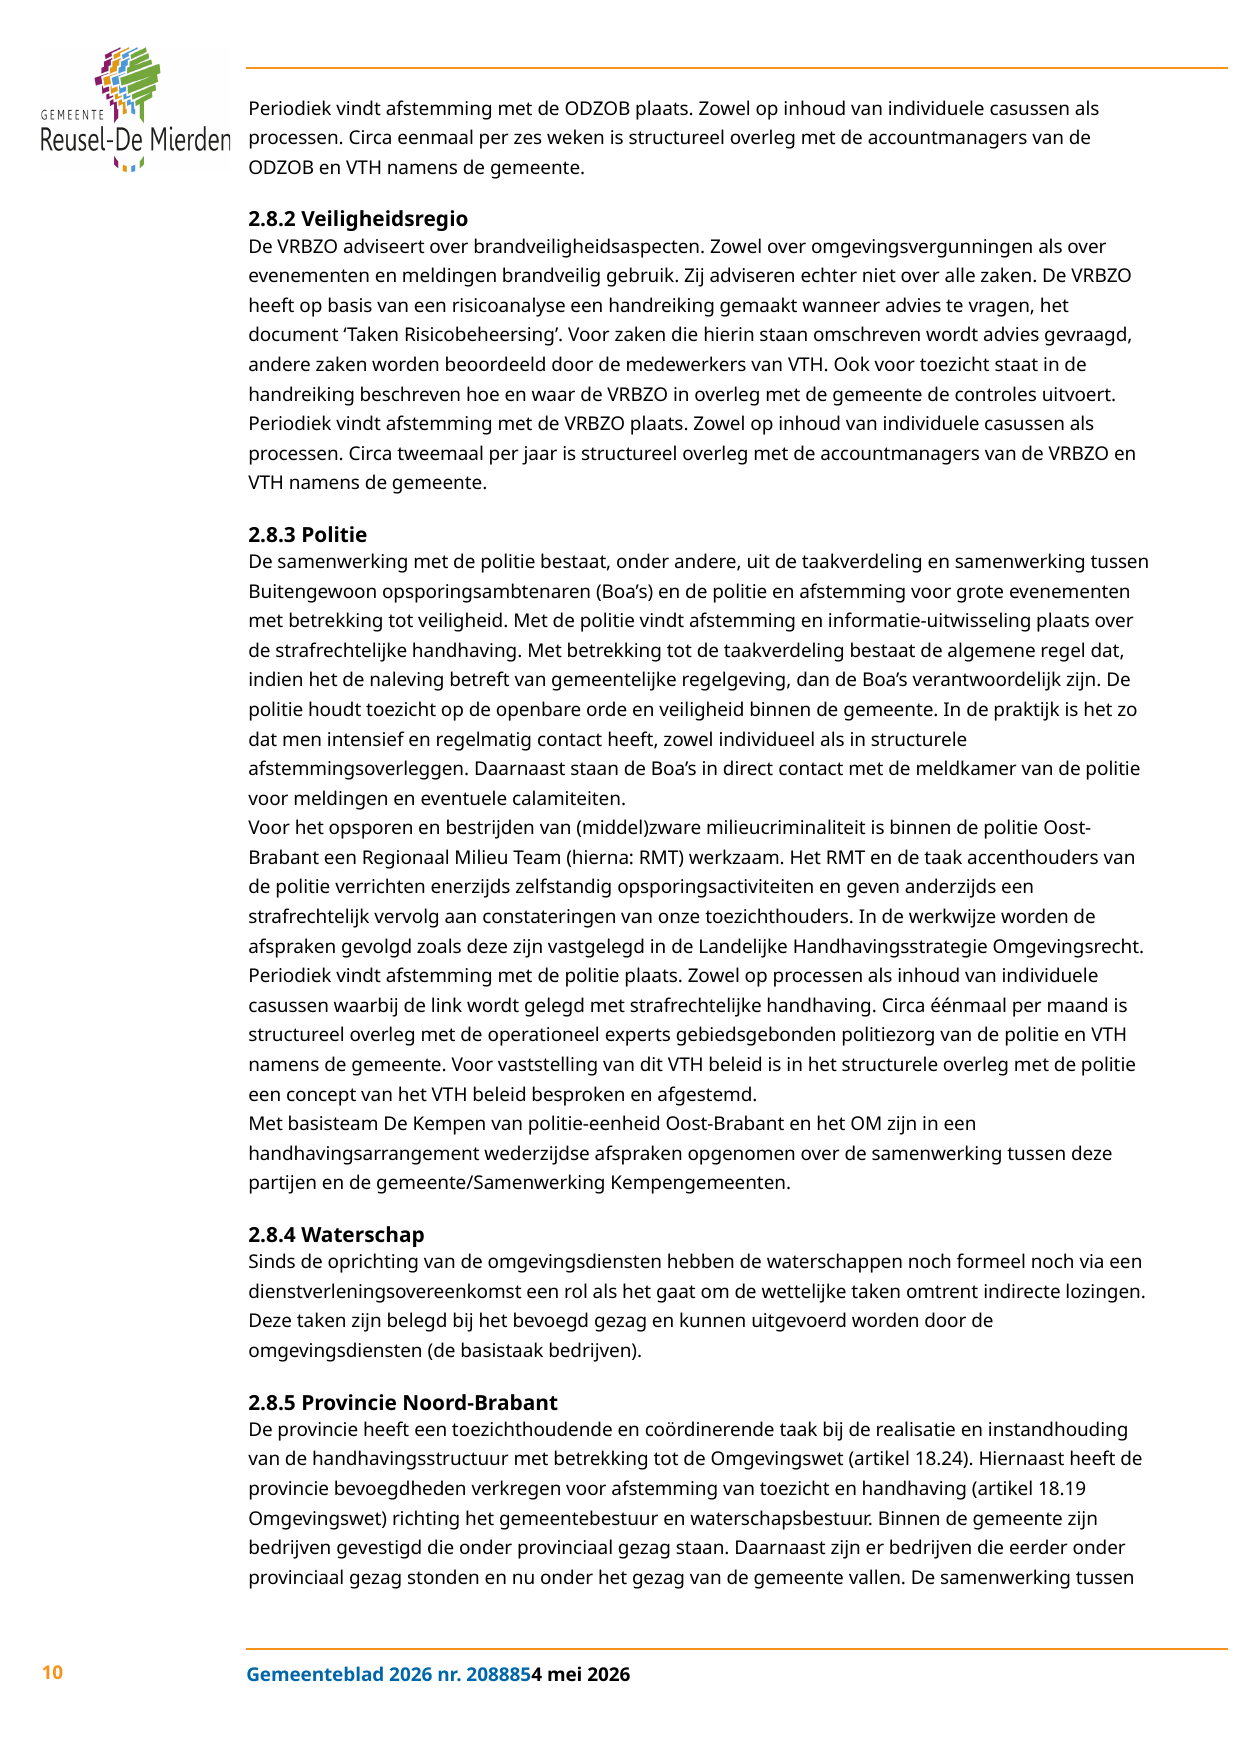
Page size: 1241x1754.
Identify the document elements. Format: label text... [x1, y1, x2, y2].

text Voor het opsporen en bestrijden van (middel)zware milieucriminaliteit is binnen de politie Oost- [248, 814, 1152, 840]
text 2.8.3 Politie [248, 520, 1152, 548]
text De VRBZO adviseert over brandveiligheidsaspecten. Zowel over omgevingsvergunningen als over evenementen en meldingen brandveilig gebruik. Zij adviseren echter niet over alle zaken. De VRBZO heeft op basis van een risicoanalyse een handreiking gemaakt wanneer advies te vragen, het document ‘Taken Risicobeheersing’. Voor zaken die hierin staan omschreven wordt advies gevraagd, andere zaken worden beoordeeld door de medewerkers van VTH. Ook voor toezicht staat in de handreiking beschreven hoe en waar de VRBZO in overleg met de gemeente de controles uitvoert. [248, 233, 1152, 406]
text De samenwerking met de politie bestaat, onder andere, uit de taakverdeling en samenwerking tussen Buitengewoon opsporingsambtenaren (Boa’s) en de politie en afstemming voor grote evenementen met betrekking tot veiligheid. Met de politie vindt afstemming en informatie-uitwisseling plaats over de strafrechtelijke handhaving. Met betrekking tot de taakverdeling bestaat de algemene regel dat, indien het de naleving betreft van gemeentelijke regelgeving, dan de Boa’s verantwoordelijk zijn. De politie houdt toezicht op de openbare orde en veiligheid binnen de gemeente. In de praktijk is het zo dat men intensief en regelmatig contact heeft, zowel individueel als in structurele afstemmingsoverleggen. Daarnaast staan de Boa’s in direct contact met de meldkamer van de politie voor meldingen en eventuele calamiteiten. [248, 548, 1152, 811]
text Periodiek vindt afstemming met de politie plaats. Zowel op processen als inhoud van individuele casussen waarbij de link wordt gelegd met strafrechtelijke handhaving. Circa éénmaal per maand is structureel overleg met de operationeel experts gebiedsgebonden politiezorg van de politie en VTH namens de gemeente. Voor vaststelling van dit VTH beleid is in het structurele overleg met de politie een concept van het VTH beleid besproken en afgestemd. [248, 962, 1152, 1107]
text Periodiek vindt afstemming met de VRBZO plaats. Zowel op inhoud van individuele casussen als processen. Circa tweemaal per jaar is structureel overleg met de accountmanagers van de VRBZO en VTH namens de gemeente. [248, 410, 1152, 495]
text Sinds de oprichting van de omgevingsdiensten hebben de waterschappen noch formeel noch via een dienstverleningsovereenkomst een rol als het gaat om de wettelijke taken omtrent indirecte lozingen. Deze taken zijn belegd bij het bevoegd gezag en kunnen uitgevoerd worden door de omgevingsdiensten (de basistaak bedrijven). [248, 1248, 1152, 1363]
picture [41, 47, 231, 172]
text Met basisteam De Kempen van politie-eenheid Oost-Brabant en het OM zijn in een handhavingsarrangement wederzijdse afspraken opgenomen over de samenwerking tussen deze partijen en de gemeente/Samenwerking Kempengemeenten. [248, 1110, 1152, 1195]
text Brabant een Regionaal Milieu Team (hierna: RMT) werkzaam. Het RMT en de taak accenthouders van de politie verrichten enerzijds zelfstandig opsporingsactiviteiten en geven anderzijds een strafrechtelijk vervolg aan constateringen van onze toezichthouders. In de werkwijze worden de afspraken gevolgd zoals deze zijn vastgelegd in de Landelijke Handhavingsstrategie Omgevingsrecht. [248, 844, 1152, 959]
text 2.8.2 Veiligheidsregio [248, 204, 1152, 233]
text 2.8.4 Waterschap [248, 1220, 1152, 1248]
text De provincie heeft een toezichthoudende en coördinerende taak bij de realisatie en instandhouding van de handhavingsstructuur met betrekking tot de Omgevingswet (artikel 18.24). Hiernaast heeft de provincie bevoegdheden verkregen voor afstemming van toezicht en handhaving (artikel 18.19 Omgevingswet) richting het gemeentebestuur en waterschapsbestuur. Binnen de gemeente zijn bedrijven gevestigd die onder provinciaal gezag staan. Daarnaast zijn er bedrijven die eerder onder provinciaal gezag stonden en nu onder het gezag van de gemeente vallen. De samenwerking tussen [248, 1416, 1152, 1590]
text 2.8.5 Provincie Noord-Brabant [248, 1388, 1152, 1416]
text Periodiek vindt afstemming met de ODZOB plaats. Zowel op inhoud van individuele casussen als processen. Circa eenmaal per zes weken is structureel overleg met de accountmanagers van de ODZOB en VTH namens de gemeente. [248, 95, 1152, 180]
